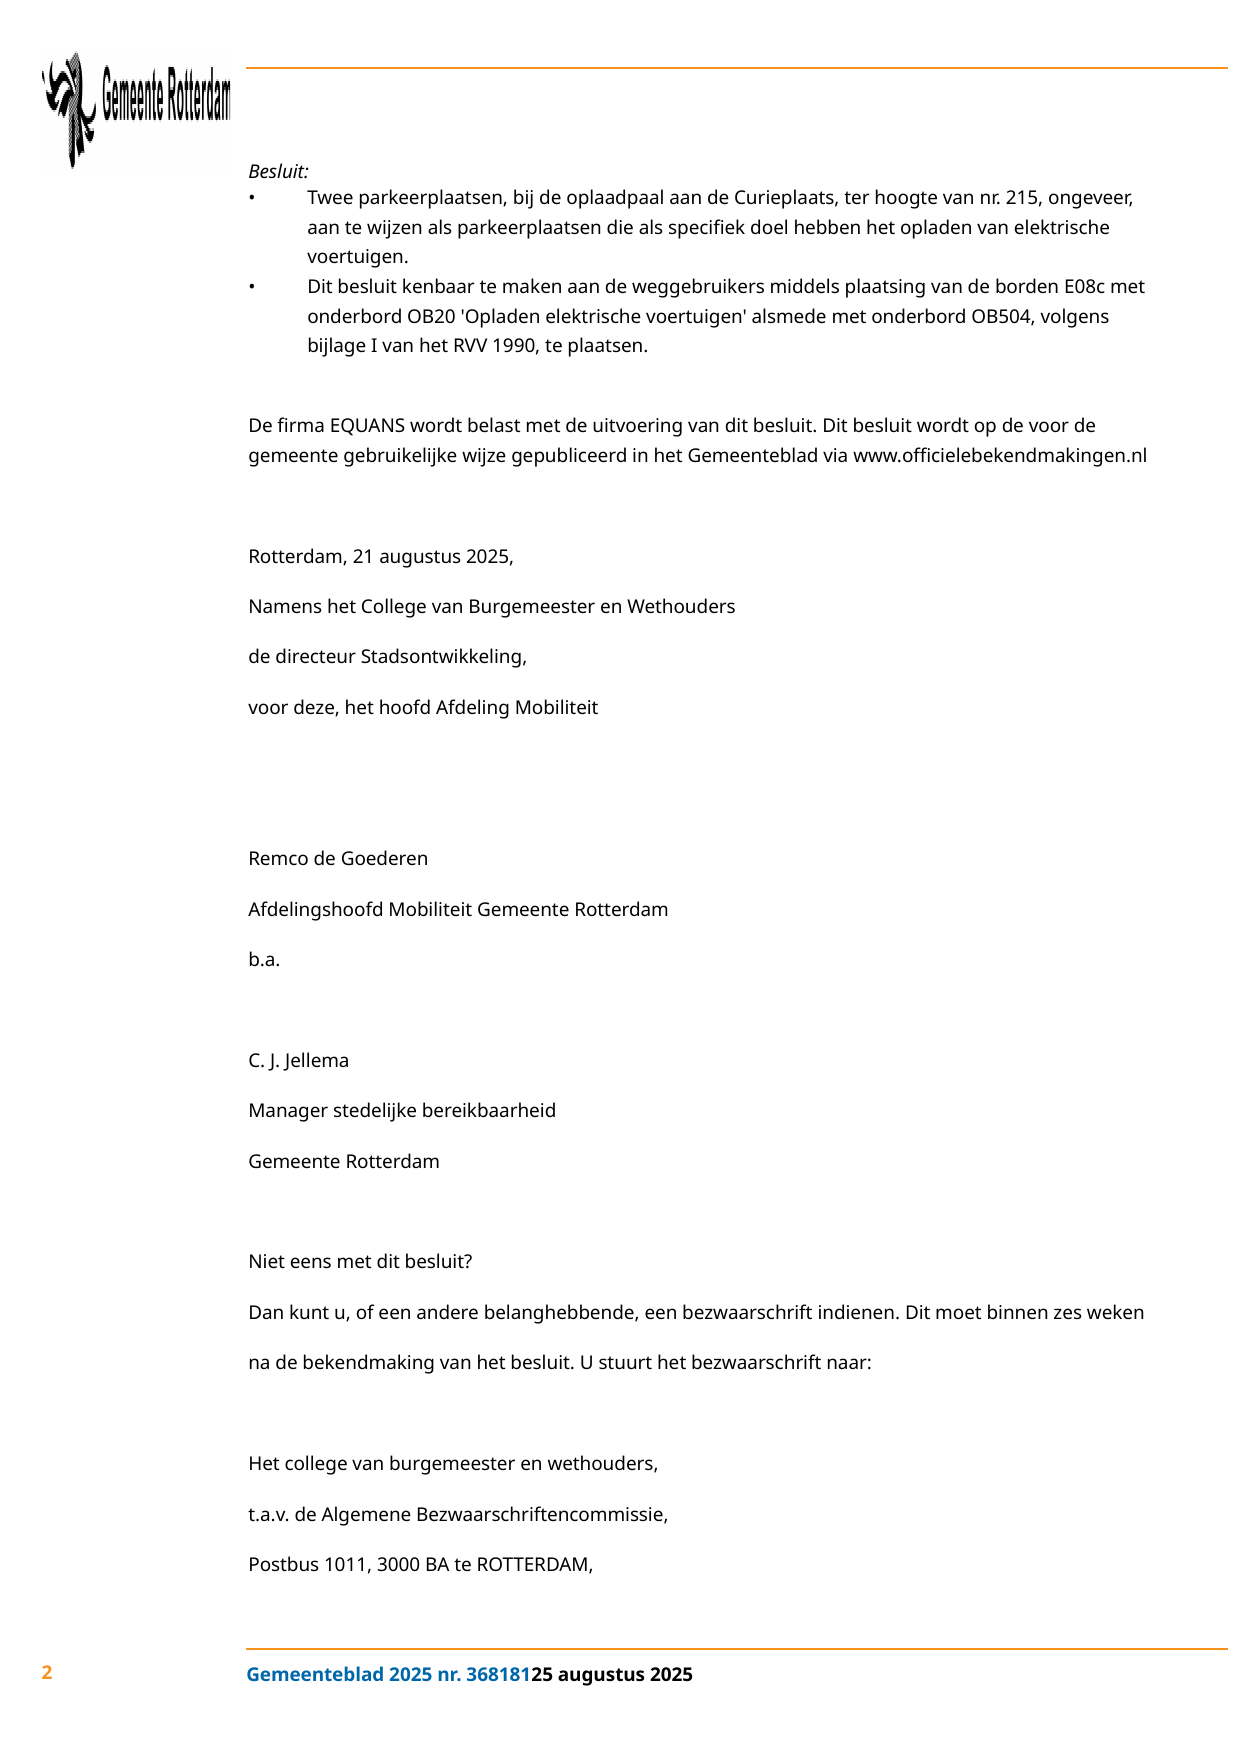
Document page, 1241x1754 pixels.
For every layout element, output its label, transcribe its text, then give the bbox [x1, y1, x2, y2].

text C. J. Jellema [248, 1047, 1152, 1073]
text Dan kunt u, of een andere belanghebbende, een bezwaarschrift indienen. Dit moet binnen zes weken [248, 1299, 1152, 1325]
text Namens het College van Burgemeester en Wethouders [248, 593, 1152, 619]
text Gemeente Rotterdam [248, 1148, 1152, 1173]
text na de bekendmaking van het besluit. U stuurt het bezwaarschrift naar: [248, 1349, 1152, 1375]
text de directeur Stadsontwikkeling, [248, 644, 1152, 669]
text Rotterdam, 21 augustus 2025, [248, 543, 1152, 568]
text t.a.v. de Algemene Bezwaarschriftencommissie, [248, 1501, 1152, 1526]
text Besluit: [248, 159, 1152, 184]
text Niet eens met dit besluit? [248, 1249, 1152, 1274]
text Afdelingshoofd Mobiliteit Gemeente Rotterdam [248, 896, 1152, 921]
text b.a. [248, 946, 1152, 972]
text Het college van burgemeester en wethouders, [248, 1450, 1152, 1476]
text De firma EQUANS wordt belast met de uitvoering van dit besluit. Dit besluit wordt op de voor de gemeente gebruikelijke wijze gepubliceerd in het Gemeenteblad via www.officielebekendmakingen.nl [248, 412, 1152, 468]
list Twee parkeerplaatsen, bij de oplaadpaal aan de Curieplaats, ter hoogte van nr. 215, ongeveer, aan te wijzen als parkeerplaatsen die als specifiek doel hebben het opladen van elektrische voertuigen. [248, 184, 1152, 269]
list Dit besluit kenbaar te maken aan de weggebruikers middels plaatsing van de borden E08c met onderbord OB20 'Opladen elektrische voertuigen' alsmede met onderbord OB504, volgens bijlage I van het RVV 1990, te plaatsen. [248, 273, 1152, 358]
picture [41, 47, 231, 172]
text Postbus 1011, 3000 BA te ROTTERDAM, [248, 1551, 1152, 1577]
text voor deze, het hoofd Afdeling Mobiliteit [248, 694, 1152, 720]
text Manager stedelijke bereikbaarheid [248, 1097, 1152, 1123]
text Remco de Goederen [248, 845, 1152, 871]
